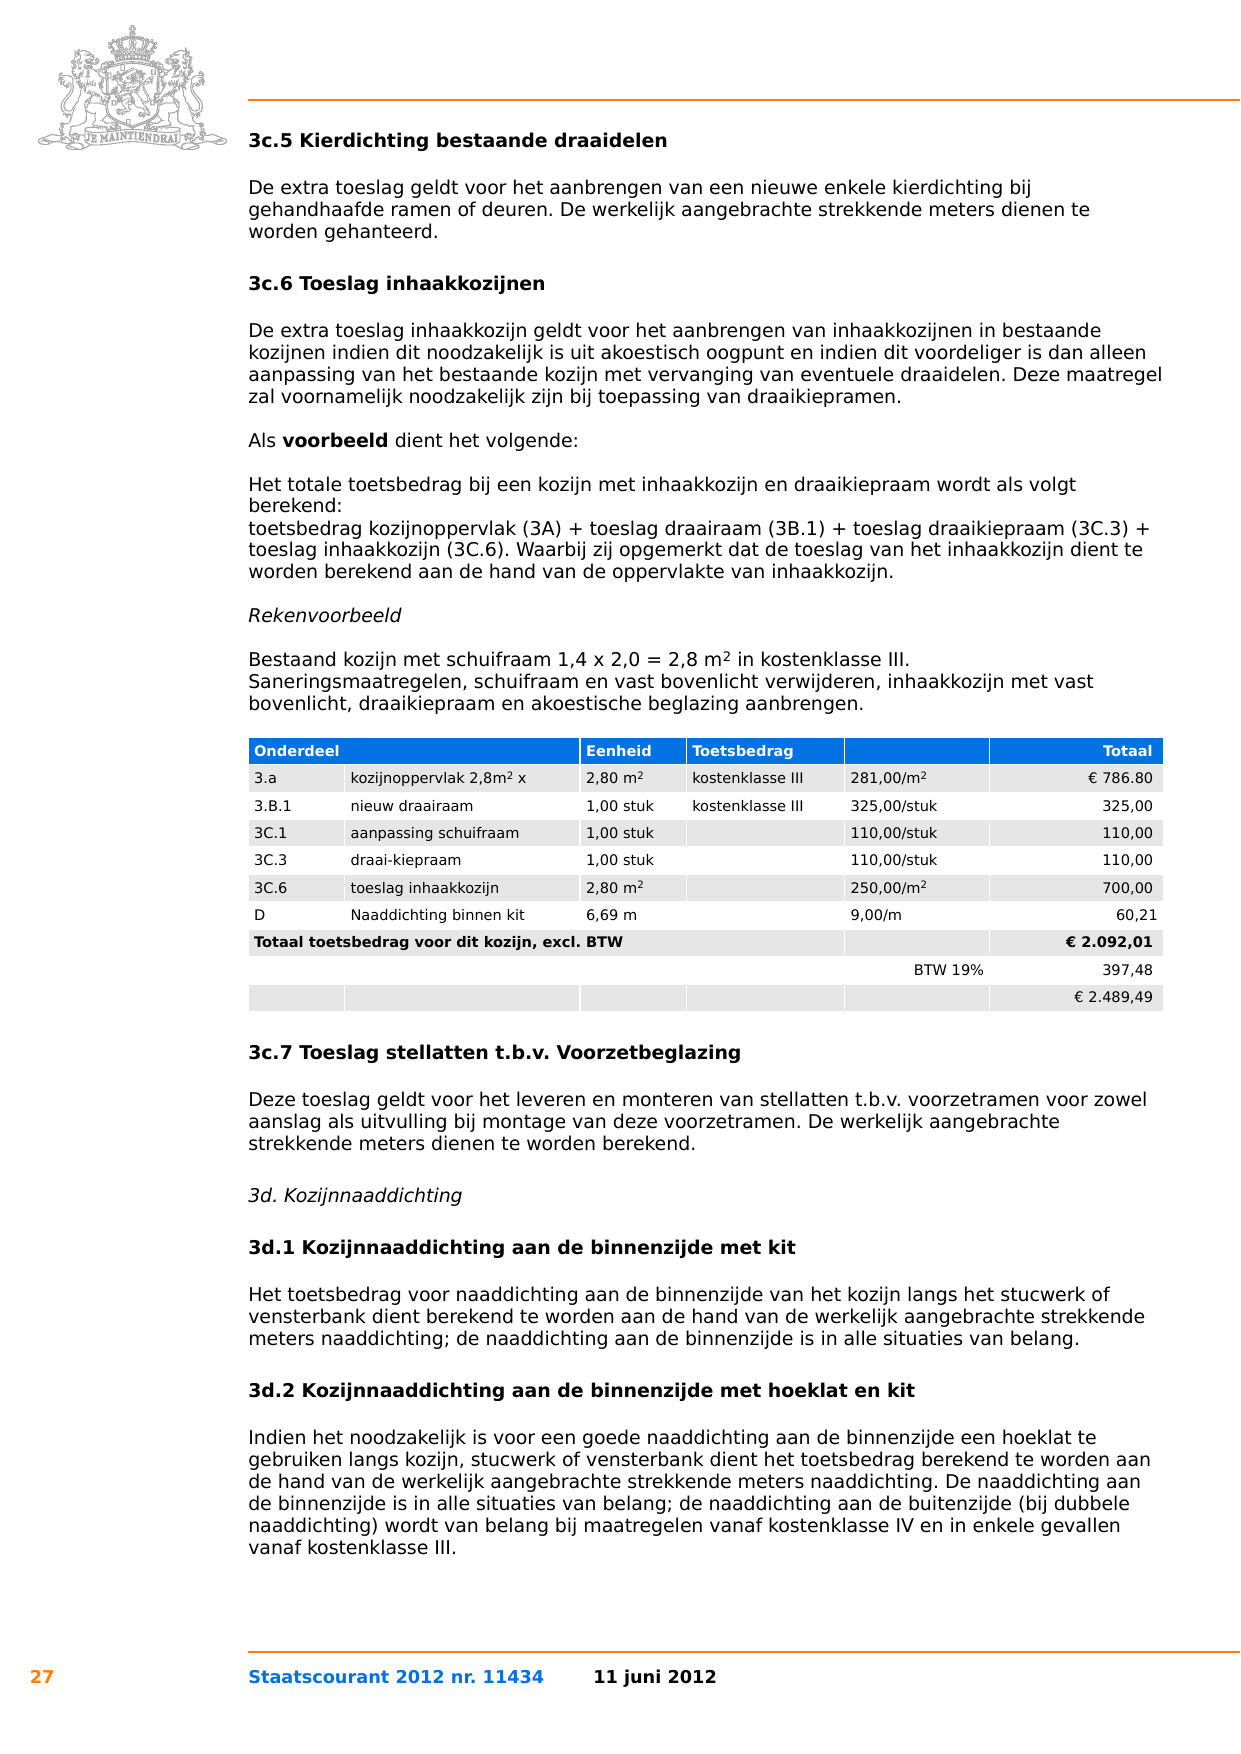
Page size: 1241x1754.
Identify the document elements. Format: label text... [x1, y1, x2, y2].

table_cell 250,00/m2 [845, 875, 989, 901]
table_cell 3.a [249, 765, 344, 792]
table_cell 6,69 m [581, 902, 686, 929]
table_cell kostenklasse III [687, 765, 844, 792]
table_cell nieuw draairaam [345, 793, 579, 819]
subtitle 3d. Kozijnnaaddichting [248, 1185, 1163, 1207]
text De extra toeslag inhaakkozijn geldt voor het aanbrengen van inhaakkozijnen in bestaande kozijnen indien dit noodzakelijk is uit akoestisch oogpunt en indien dit voordeliger is dan alleen aanpassing van het bestaande kozijn met vervanging van eventuele draaidelen. Deze maatregel zal voornamelijk noodzakelijk zijn bij toepassing van draaikiepramen. [248, 320, 1163, 408]
text Deze toeslag geldt voor het leveren en monteren van stellatten t.b.v. voorzetramen voor zowel aanslag als uitvulling bij montage van deze voorzetramen. De werkelijk aangebrachte strekkende meters dienen te worden berekend. [248, 1089, 1163, 1155]
table_cell kostenklasse III [687, 793, 844, 819]
table_cell [845, 985, 989, 1011]
table_header Totaal [990, 738, 1163, 764]
table_cell 1,00 stuk [581, 820, 686, 846]
table_cell 2,80 m2 [581, 765, 686, 792]
picture [38, 25, 227, 150]
table_cell 60,21 [990, 902, 1163, 929]
table_cell € 2.092,01 [990, 930, 1163, 956]
table_cell [687, 957, 844, 983]
text Saneringsmaatregelen, schuifraam en vast bovenlicht verwijderen, inhaakkozijn met vast bovenlicht, draaikiepraam en akoestische beglazing aanbrengen. [248, 671, 1163, 715]
subtitle 3c.5 Kierdichting bestaande draaidelen [248, 130, 1163, 152]
text Als voorbeeld dient het volgende: [248, 429, 1163, 452]
table_cell 325,00/stuk [845, 793, 989, 819]
table_cell draai-kiepraam [345, 848, 579, 874]
table_cell 3.B.1 [249, 793, 344, 819]
text toetsbedrag kozijnoppervlak (3A) + toeslag draairaam (3B.1) + toeslag draaikiepraam (3C.3) + toeslag inhaakkozijn (3C.6). Waarbij zij opgemerkt dat de toeslag van het inhaakkozijn dient te worden berekend aan de hand van de oppervlakte van inhaakkozijn. [248, 517, 1163, 583]
table_cell kozijnoppervlak 2,8m2 x [345, 765, 579, 792]
table_cell 9,00/m [845, 902, 989, 929]
subtitle 3d.1 Kozijnnaaddichting aan de binnenzijde met kit [248, 1237, 1163, 1259]
table_cell Totaal toetsbedrag voor dit kozijn, excl. BTW [249, 930, 844, 956]
table_cell 281,00/m2 [845, 765, 989, 792]
table_cell [581, 957, 686, 983]
subtitle 3d.2 Kozijnnaaddichting aan de binnenzijde met hoeklat en kit [248, 1380, 1163, 1402]
table_cell [249, 957, 344, 983]
text Het toetsbedrag voor naaddichting aan de binnenzijde van het kozijn langs het stucwerk of vensterbank dient berekend te worden aan de hand van de werkelijk aangebrachte strekkende meters naaddichting; de naaddichting aan de binnenzijde is in alle situaties van belang. [248, 1284, 1163, 1350]
table_cell [687, 902, 844, 929]
table_cell [845, 930, 989, 956]
table_cell 325,00 [990, 793, 1163, 819]
table_cell 3C.1 [249, 820, 344, 846]
table_cell 110,00/stuk [845, 820, 989, 846]
table_cell [581, 985, 686, 1011]
text Het totale toetsbedrag bij een kozijn met inhaakkozijn en draaikiepraam wordt als volgt berekend: [248, 473, 1163, 517]
table_cell D [249, 902, 344, 929]
table_cell 110,00 [990, 820, 1163, 846]
table_cell [687, 820, 844, 846]
table_cell 700,00 [990, 875, 1163, 901]
table_cell 110,00/stuk [845, 848, 989, 874]
table_cell € 2.489,49 [990, 985, 1163, 1011]
table_cell [687, 875, 844, 901]
table_cell 397,48 [990, 957, 1163, 983]
table_cell [345, 985, 579, 1011]
table_cell € 786.80 [990, 765, 1163, 792]
table_cell BTW 19% [845, 957, 989, 983]
table_cell [345, 957, 579, 983]
table_cell Naaddichting binnen kit [345, 902, 579, 929]
subtitle 3c.6 Toeslag inhaakkozijnen [248, 273, 1163, 295]
text Indien het noodzakelijk is voor een goede naaddichting aan de binnenzijde een hoeklat te gebruiken langs kozijn, stucwerk of vensterbank dient het toetsbedrag berekend te worden aan de hand van de werkelijk aangebrachte strekkende meters naaddichting. De naaddichting aan de binnenzijde is in alle situaties van belang; de naaddichting aan de buitenzijde (bij dubbele naaddichting) wordt van belang bij maatregelen vanaf kostenklasse IV en in enkele gevallen vanaf kostenklasse III. [248, 1427, 1163, 1558]
table_cell [687, 985, 844, 1011]
table_cell toeslag inhaakkozijn [345, 875, 579, 901]
table_cell [687, 848, 844, 874]
table_cell aanpassing schuifraam [345, 820, 579, 846]
table_cell 1,00 stuk [581, 793, 686, 819]
table_cell 110,00 [990, 848, 1163, 874]
text Bestaand kozijn met schuifraam 1,4 x 2,0 = 2,8 m2 in kostenklasse III. [248, 649, 1163, 671]
subtitle Rekenvoorbeeld [248, 605, 1163, 627]
table_header Toetsbedrag [687, 738, 844, 764]
table_cell 3C.3 [249, 848, 344, 874]
table_header Eenheid [581, 738, 686, 764]
table_cell [249, 985, 344, 1011]
table_header [845, 738, 989, 764]
table_cell 2,80 m2 [581, 875, 686, 901]
text De extra toeslag geldt voor het aanbrengen van een nieuwe enkele kierdichting bij gehandhaafde ramen of deuren. De werkelijk aangebrachte strekkende meters dienen te worden gehanteerd. [248, 177, 1163, 243]
table_header Onderdeel [249, 738, 579, 764]
table_cell 3C.6 [249, 875, 344, 901]
subtitle 3c.7 Toeslag stellatten t.b.v. Voorzetbeglazing [248, 1042, 1163, 1064]
table_cell 1,00 stuk [581, 848, 686, 874]
